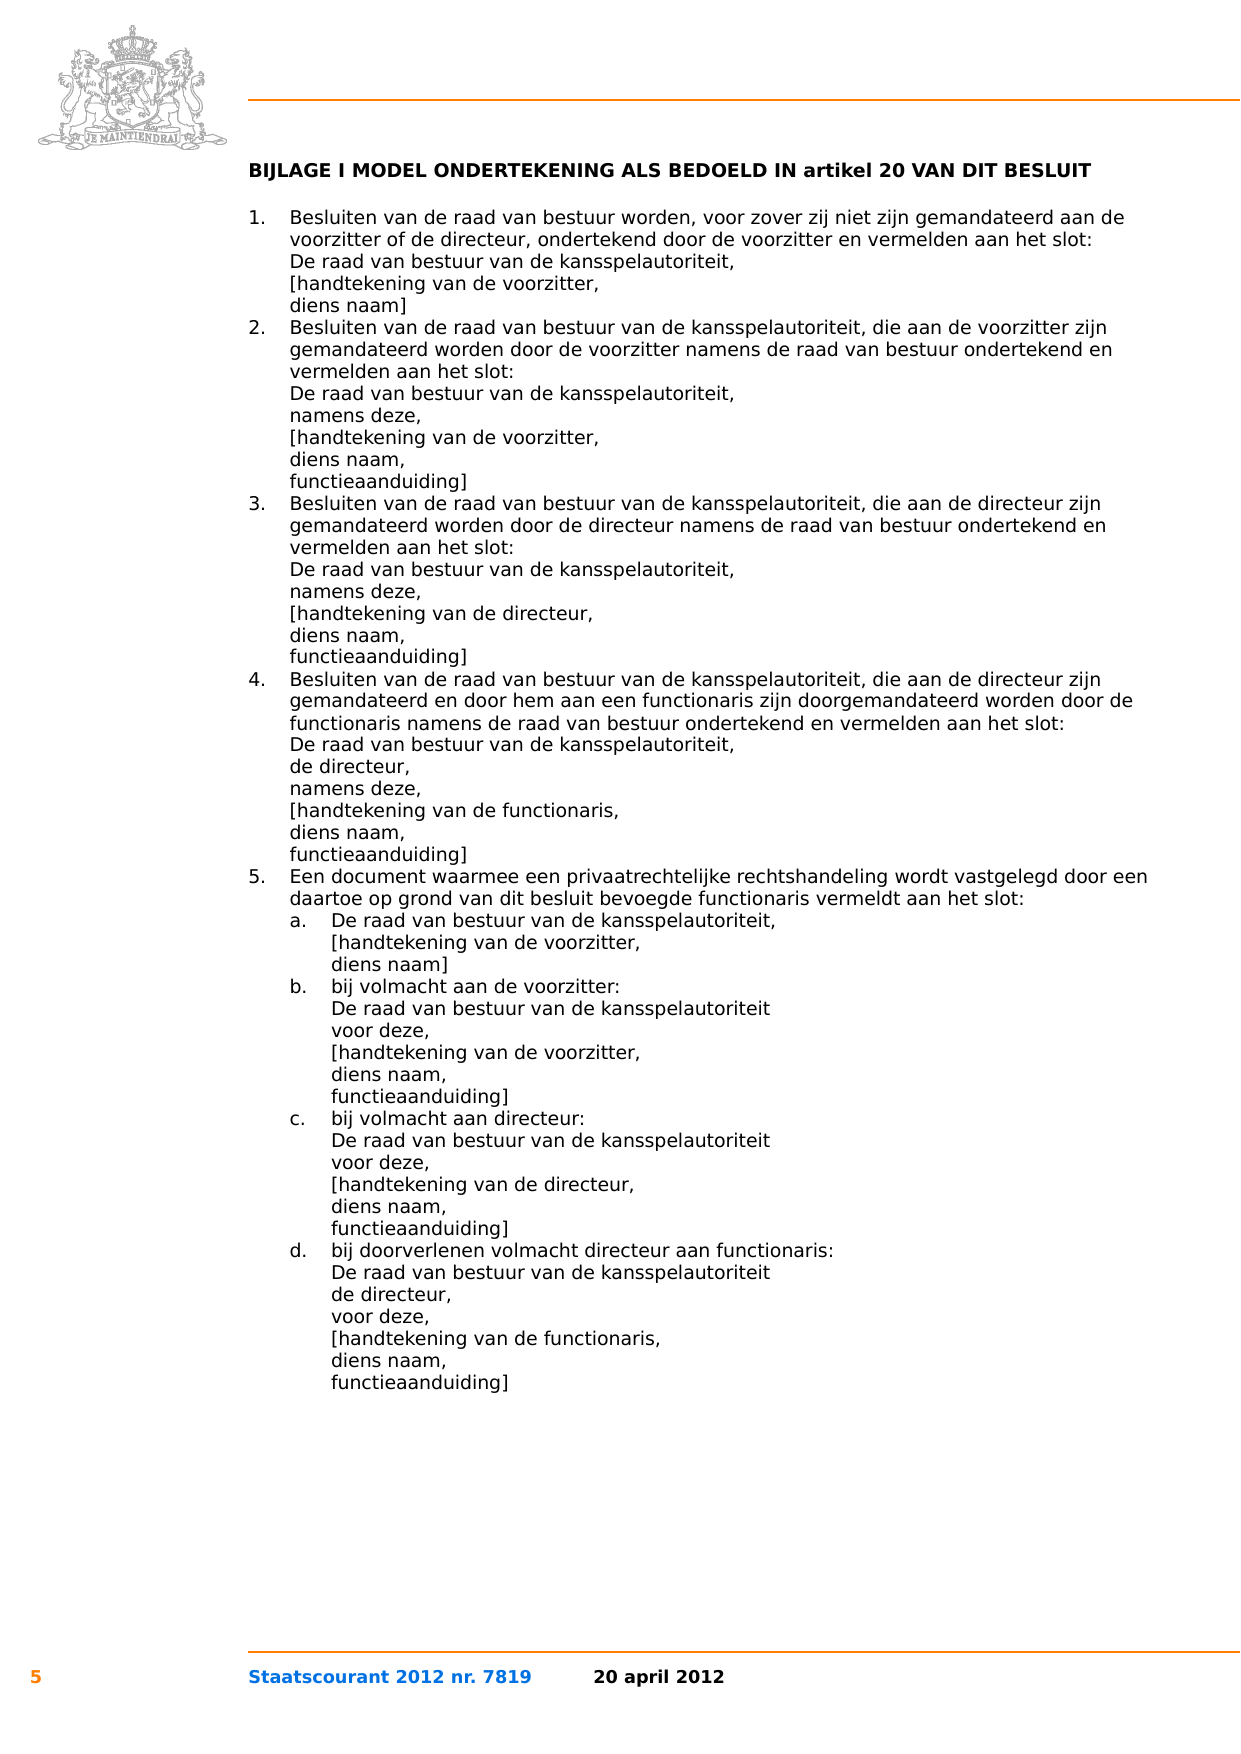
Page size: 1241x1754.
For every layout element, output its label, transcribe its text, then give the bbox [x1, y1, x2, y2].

text voor deze, [331, 1020, 1163, 1042]
text De raad van bestuur van de kansspelautoriteit [331, 1262, 1163, 1284]
text diens naam] [331, 954, 1163, 976]
text De raad van bestuur van de kansspelautoriteit [331, 998, 1163, 1020]
text de directeur, [289, 756, 1163, 778]
text De raad van bestuur van de kansspelautoriteit, [289, 734, 1163, 756]
text [handtekening van de voorzitter, [289, 273, 1163, 295]
text voor deze, [331, 1152, 1163, 1174]
text diens naam, [331, 1064, 1163, 1086]
text [handtekening van de voorzitter, [289, 427, 1163, 449]
text functieaanduiding] [289, 471, 1163, 493]
text diens naam] [289, 295, 1163, 317]
text functieaanduiding] [289, 844, 1163, 866]
text [handtekening van de directeur, [331, 1174, 1163, 1196]
text [handtekening van de functionaris, [289, 800, 1163, 822]
text [handtekening van de directeur, [289, 602, 1163, 624]
text diens naam, [331, 1196, 1163, 1218]
subtitle BIJLAGE I MODEL ONDERTEKENING ALS BEDOELD IN artikel 20 VAN DIT BESLUIT [248, 160, 1163, 182]
text 5. Een document waarmee een privaatrechtelijke rechtshandeling wordt vastgelegd door een daartoe op grond van dit besluit bevoegde functionaris vermeldt aan het slot: [248, 866, 1163, 910]
text [handtekening van de voorzitter, [331, 1042, 1163, 1064]
text diens naam, [289, 624, 1163, 646]
text De raad van bestuur van de kansspelautoriteit, [289, 558, 1163, 581]
text d. bij doorverlenen volmacht directeur aan functionaris: [289, 1240, 1163, 1262]
text de directeur, [331, 1284, 1163, 1306]
text De raad van bestuur van de kansspelautoriteit, [289, 251, 1163, 273]
text functieaanduiding] [331, 1218, 1163, 1240]
text 4. Besluiten van de raad van bestuur van de kansspelautoriteit, die aan de directeur zijn gemandateerd en door hem aan een functionaris zijn doorgemandateerd worden door de functionaris namens de raad van bestuur ondertekend en vermelden aan het slot: [248, 668, 1163, 734]
text [handtekening van de voorzitter, [331, 932, 1163, 954]
picture [38, 25, 227, 150]
text b. bij volmacht aan de voorzitter: [289, 976, 1163, 998]
text namens deze, [289, 778, 1163, 800]
text [handtekening van de functionaris, [331, 1328, 1163, 1350]
text functieaanduiding] [289, 646, 1163, 668]
text voor deze, [331, 1306, 1163, 1328]
text 1. Besluiten van de raad van bestuur worden, voor zover zij niet zijn gemandateerd aan de voorzitter of de directeur, ondertekend door de voorzitter en vermelden aan het slot: [248, 207, 1163, 251]
text De raad van bestuur van de kansspelautoriteit, [289, 383, 1163, 405]
text diens naam, [289, 822, 1163, 844]
text functieaanduiding] [331, 1086, 1163, 1108]
text diens naam, [331, 1350, 1163, 1372]
text 2. Besluiten van de raad van bestuur van de kansspelautoriteit, die aan de voorzitter zijn gemandateerd worden door de voorzitter namens de raad van bestuur ondertekend en vermelden aan het slot: [248, 317, 1163, 383]
text De raad van bestuur van de kansspelautoriteit [331, 1130, 1163, 1152]
text c. bij volmacht aan directeur: [289, 1108, 1163, 1130]
text namens deze, [289, 405, 1163, 427]
text namens deze, [289, 581, 1163, 602]
text 3. Besluiten van de raad van bestuur van de kansspelautoriteit, die aan de directeur zijn gemandateerd worden door de directeur namens de raad van bestuur ondertekend en vermelden aan het slot: [248, 493, 1163, 558]
text diens naam, [289, 449, 1163, 471]
text functieaanduiding] [331, 1372, 1163, 1394]
text a. De raad van bestuur van de kansspelautoriteit, [289, 910, 1163, 932]
